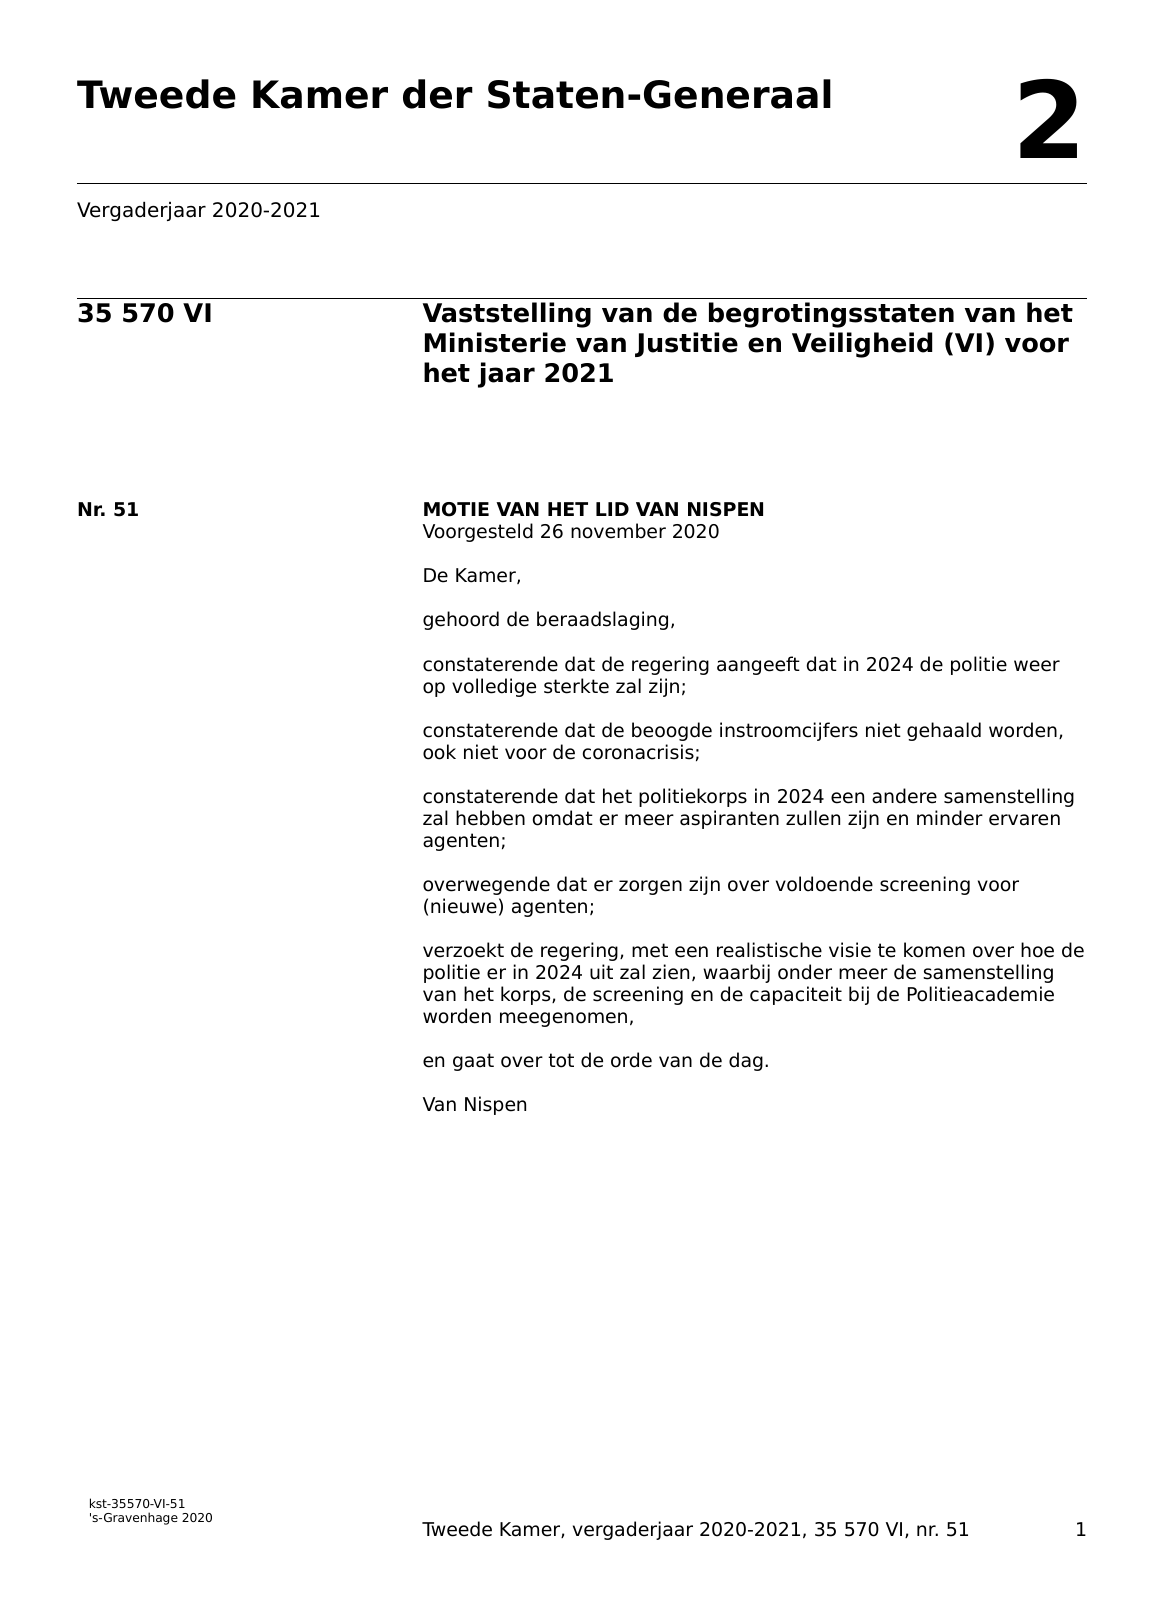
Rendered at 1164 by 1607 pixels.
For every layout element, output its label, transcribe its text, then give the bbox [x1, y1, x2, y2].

text constaterende dat het politiekorps in 2024 een andere samenstelling zal hebben omdat er meer aspiranten zullen zijn en minder ervaren agenten; [422, 786, 1087, 852]
text gehoord de beraadslaging, [422, 609, 1087, 631]
subtitle 35 570 VI Vaststelling van de begrotingsstaten van het Ministerie van Justitie en Veiligheid (VI) voor het jaar 2021 [77, 299, 1087, 388]
text De Kamer, [422, 565, 1087, 587]
text verzoekt de regering, met een realistische visie te komen over hoe de politie er in 2024 uit zal zien, waarbij onder meer de samenstelling van het korps, de screening en de capaciteit bij de Politieacademie worden meegenomen, [422, 940, 1087, 1028]
table_cell Vergaderjaar 2020-2021 [77, 184, 1087, 298]
text constaterende dat de beoogde instroomcijfers niet gehaald worden, ook niet voor de coronacrisis; [422, 720, 1087, 764]
text overwegende dat er zorgen zijn over voldoende screening voor (nieuwe) agenten; [422, 874, 1087, 918]
text Van Nispen [422, 1094, 1087, 1116]
table_header 2 [886, 59, 1087, 183]
text kst-35570-VI-51 [88, 1497, 323, 1511]
table_header Tweede Kamer der Staten-Generaal [77, 59, 886, 183]
subtitle Nr. 51 MOTIE VAN HET LID VAN NISPEN [77, 499, 1087, 521]
text 's-Gravenhage 2020 [88, 1511, 323, 1525]
text en gaat over tot de orde van de dag. [422, 1050, 1087, 1072]
text constaterende dat de regering aangeeft dat in 2024 de politie weer op volledige sterkte zal zijn; [422, 653, 1087, 697]
text Voorgesteld 26 november 2020 [422, 521, 1087, 543]
